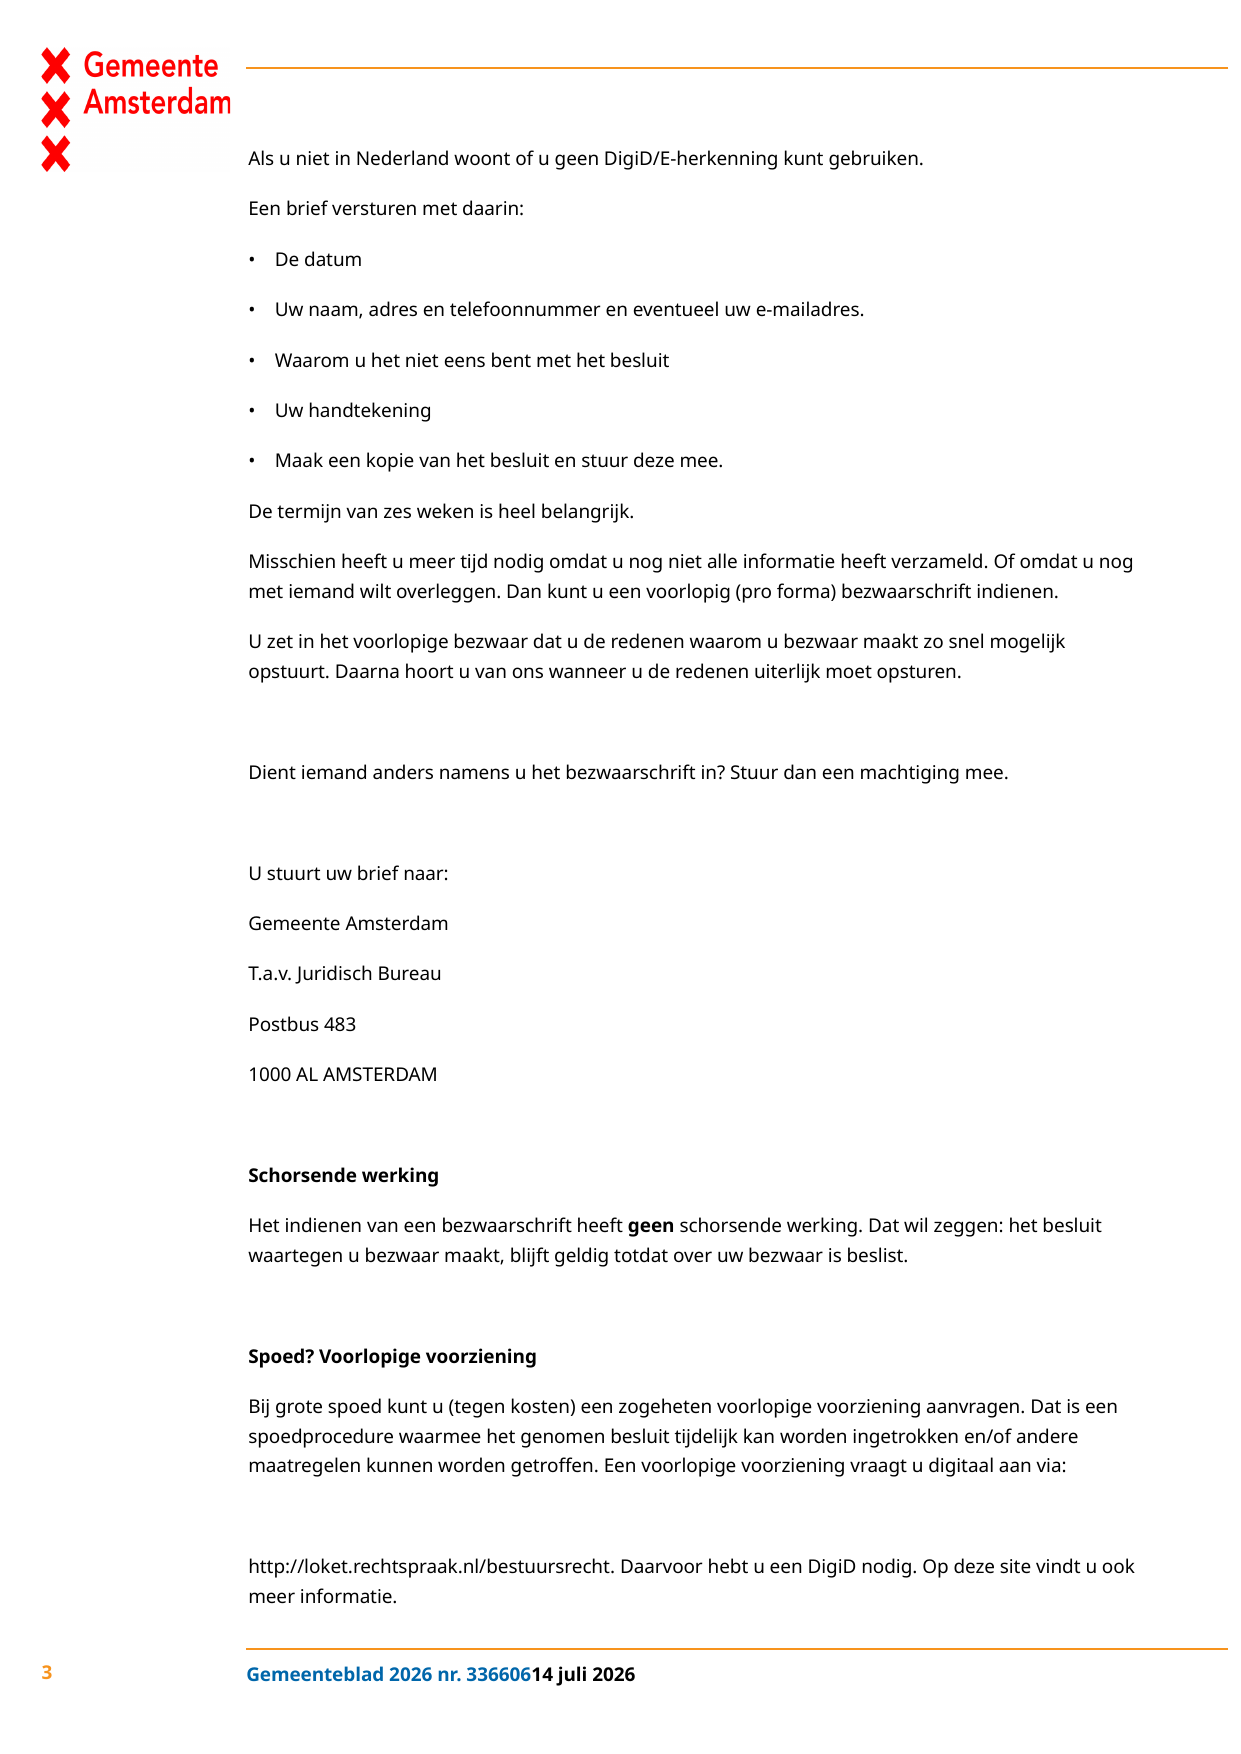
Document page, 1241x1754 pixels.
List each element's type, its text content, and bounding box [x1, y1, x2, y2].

text Bij grote spoed kunt u (tegen kosten) een zogeheten voorlopige voorziening aanvragen. Dat is een spoedprocedure waarmee het genomen besluit tijdelijk kan worden ingetrokken en/of andere maatregelen kunnen worden getroffen. Een voorlopige voorziening vraagt u digitaal aan via: [248, 1393, 1152, 1478]
text Gemeente Amsterdam [248, 910, 1152, 936]
text Spoed? Voorlopige voorziening [248, 1343, 1152, 1369]
text Een brief versturen met daarin: [248, 196, 1152, 221]
text Dient iemand anders namens u het bezwaarschrift in? Stuur dan een machtiging mee. [248, 759, 1152, 785]
text U zet in het voorlopige bezwaar dat u de redenen waarom u bezwaar maakt zo snel mogelijk opstuurt. Daarna hoort u van ons wanneer u de redenen uiterlijk moet opsturen. [248, 628, 1152, 684]
text Schorsende werking [248, 1162, 1152, 1188]
text • Waarom u het niet eens bent met het besluit [248, 347, 1152, 373]
text • De datum [248, 246, 1152, 272]
text Als u niet in Nederland woont of u geen DigiD/E-herkenning kunt gebruiken. [248, 145, 1152, 171]
text Postbus 483 [248, 1011, 1152, 1037]
text • Uw handtekening [248, 397, 1152, 423]
text http://loket.rechtspraak.nl/bestuursrecht. Daarvoor hebt u een DigiD nodig. Op deze site vindt u ook meer informatie. [248, 1553, 1152, 1609]
text 1000 AL AMSTERDAM [248, 1061, 1152, 1087]
text Misschien heeft u meer tijd nodig omdat u nog niet alle informatie heeft verzameld. Of omdat u nog met iemand wilt overleggen. Dan kunt u een voorlopig (pro forma) bezwaarschrift indienen. [248, 548, 1152, 604]
text De termijn van zes weken is heel belangrijk. [248, 498, 1152, 524]
text U stuurt uw brief naar: [248, 860, 1152, 886]
picture [41, 47, 231, 172]
text • Maak een kopie van het besluit en stuur deze mee. [248, 448, 1152, 473]
text • Uw naam, adres en telefoonnummer en eventueel uw e-mailadres. [248, 296, 1152, 322]
text Het indienen van een bezwaarschrift heeft geen schorsende werking. Dat wil zeggen: het besluit waartegen u bezwaar maakt, blijft geldig totdat over uw bezwaar is beslist. [248, 1213, 1152, 1268]
text T.a.v. Juridisch Bureau [248, 961, 1152, 986]
